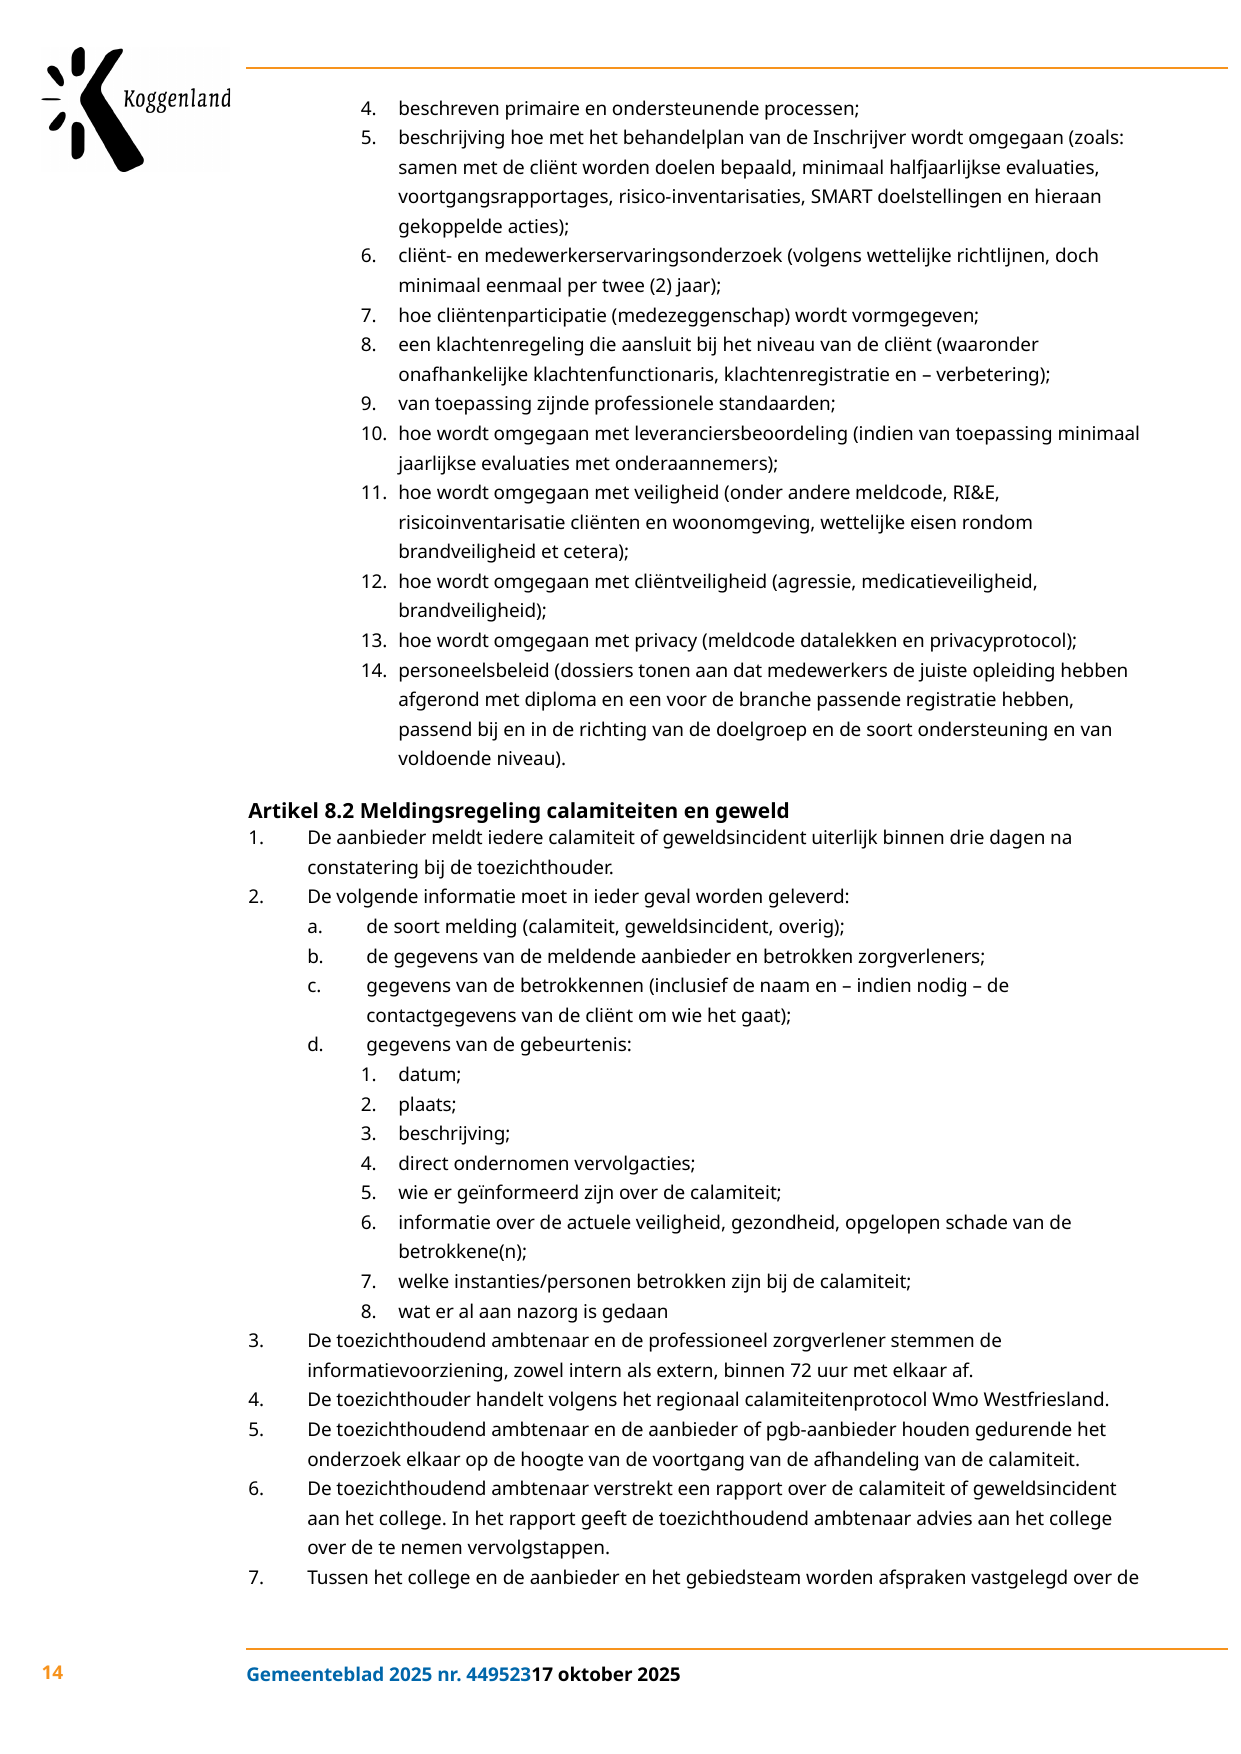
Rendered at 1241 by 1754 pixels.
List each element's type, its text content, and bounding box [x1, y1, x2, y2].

list Tussen het college en de aanbieder en het gebiedsteam worden afspraken vastgelegd over de [248, 1564, 1152, 1590]
list datum; [361, 1061, 1152, 1087]
list welke instanties/personen betrokken zijn bij de calamiteit; [361, 1268, 1152, 1294]
list De volgende informatie moet in ieder geval worden geleverd: [248, 884, 1152, 909]
list beschrijving hoe met het behandelplan van de Inschrijver wordt omgegaan (zoals: samen met de cliënt worden doelen bepaald, minimaal halfjaarlijkse evaluaties, voortgangsrapportages, risico-inventarisaties, SMART doelstellingen en hieraan gekoppelde acties); [361, 124, 1152, 239]
list hoe cliëntenparticipatie (medezeggenschap) wordt vormgegeven; [361, 302, 1152, 328]
list hoe wordt omgegaan met privacy (meldcode datalekken en privacyprotocol); [361, 627, 1152, 653]
list plaats; [361, 1091, 1152, 1116]
text Artikel 8.2 Meldingsregeling calamiteiten en geweld [248, 796, 1152, 824]
list De toezichthouder handelt volgens het regionaal calamiteitenprotocol Wmo Westfriesland. [248, 1387, 1152, 1412]
list de gegevens van de meldende aanbieder en betrokken zorgverleners; [307, 943, 1152, 968]
list de soort melding (calamiteit, geweldsincident, overig); [307, 913, 1152, 939]
list hoe wordt omgegaan met cliëntveiligheid (agressie, medicatieveiligheid, brandveiligheid); [361, 568, 1152, 623]
list wat er al aan nazorg is gedaan [361, 1298, 1152, 1323]
list een klachtenregeling die aansluit bij het niveau van de cliënt (waaronder onafhankelijke klachtenfunctionaris, klachtenregistratie en – verbetering); [361, 331, 1152, 387]
list De aanbieder meldt iedere calamiteit of geweldsincident uiterlijk binnen drie dagen na constatering bij de toezichthouder. [248, 824, 1152, 880]
list beschrijving; [361, 1120, 1152, 1146]
picture [41, 47, 231, 172]
list De toezichthoudend ambtenaar en de professioneel zorgverlener stemmen de informatievoorziening, zowel intern als extern, binnen 72 uur met elkaar af. [248, 1327, 1152, 1383]
list De toezichthoudend ambtenaar verstrekt een rapport over de calamiteit of geweldsincident aan het college. In het rapport geeft de toezichthoudend ambtenaar advies aan het college over de te nemen vervolgstappen. [248, 1475, 1152, 1560]
list personeelsbeleid (dossiers tonen aan dat medewerkers de juiste opleiding hebben afgerond met diploma en een voor de branche passende registratie hebben, passend bij en in de richting van de doelgroep en de soort ondersteuning en van voldoende niveau). [361, 657, 1152, 771]
list hoe wordt omgegaan met leveranciersbeoordeling (indien van toepassing minimaal jaarlijkse evaluaties met onderaannemers); [361, 420, 1152, 476]
list gegevens van de betrokkennen (inclusief de naam en – indien nodig – de contactgegevens van de cliënt om wie het gaat); [307, 972, 1152, 1028]
list De toezichthoudend ambtenaar en de aanbieder of pgb-aanbieder houden gedurende het onderzoek elkaar op de hoogte van de voortgang van de afhandeling van de calamiteit. [248, 1416, 1152, 1471]
list wie er geïnformeerd zijn over de calamiteit; [361, 1179, 1152, 1205]
list gegevens van de gebeurtenis: [307, 1032, 1152, 1057]
list van toepassing zijnde professionele standaarden; [361, 391, 1152, 416]
list hoe wordt omgegaan met veiligheid (onder andere meldcode, RI&E, risicoinventarisatie cliënten en woonomgeving, wettelijke eisen rondom brandveiligheid et cetera); [361, 479, 1152, 564]
list informatie over de actuele veiligheid, gezondheid, opgelopen schade van de betrokkene(n); [361, 1209, 1152, 1264]
list beschreven primaire en ondersteunende processen; [361, 95, 1152, 121]
list direct ondernomen vervolgacties; [361, 1150, 1152, 1176]
list cliënt- en medewerkerservaringsonderzoek (volgens wettelijke richtlijnen, doch minimaal eenmaal per twee (2) jaar); [361, 243, 1152, 298]
